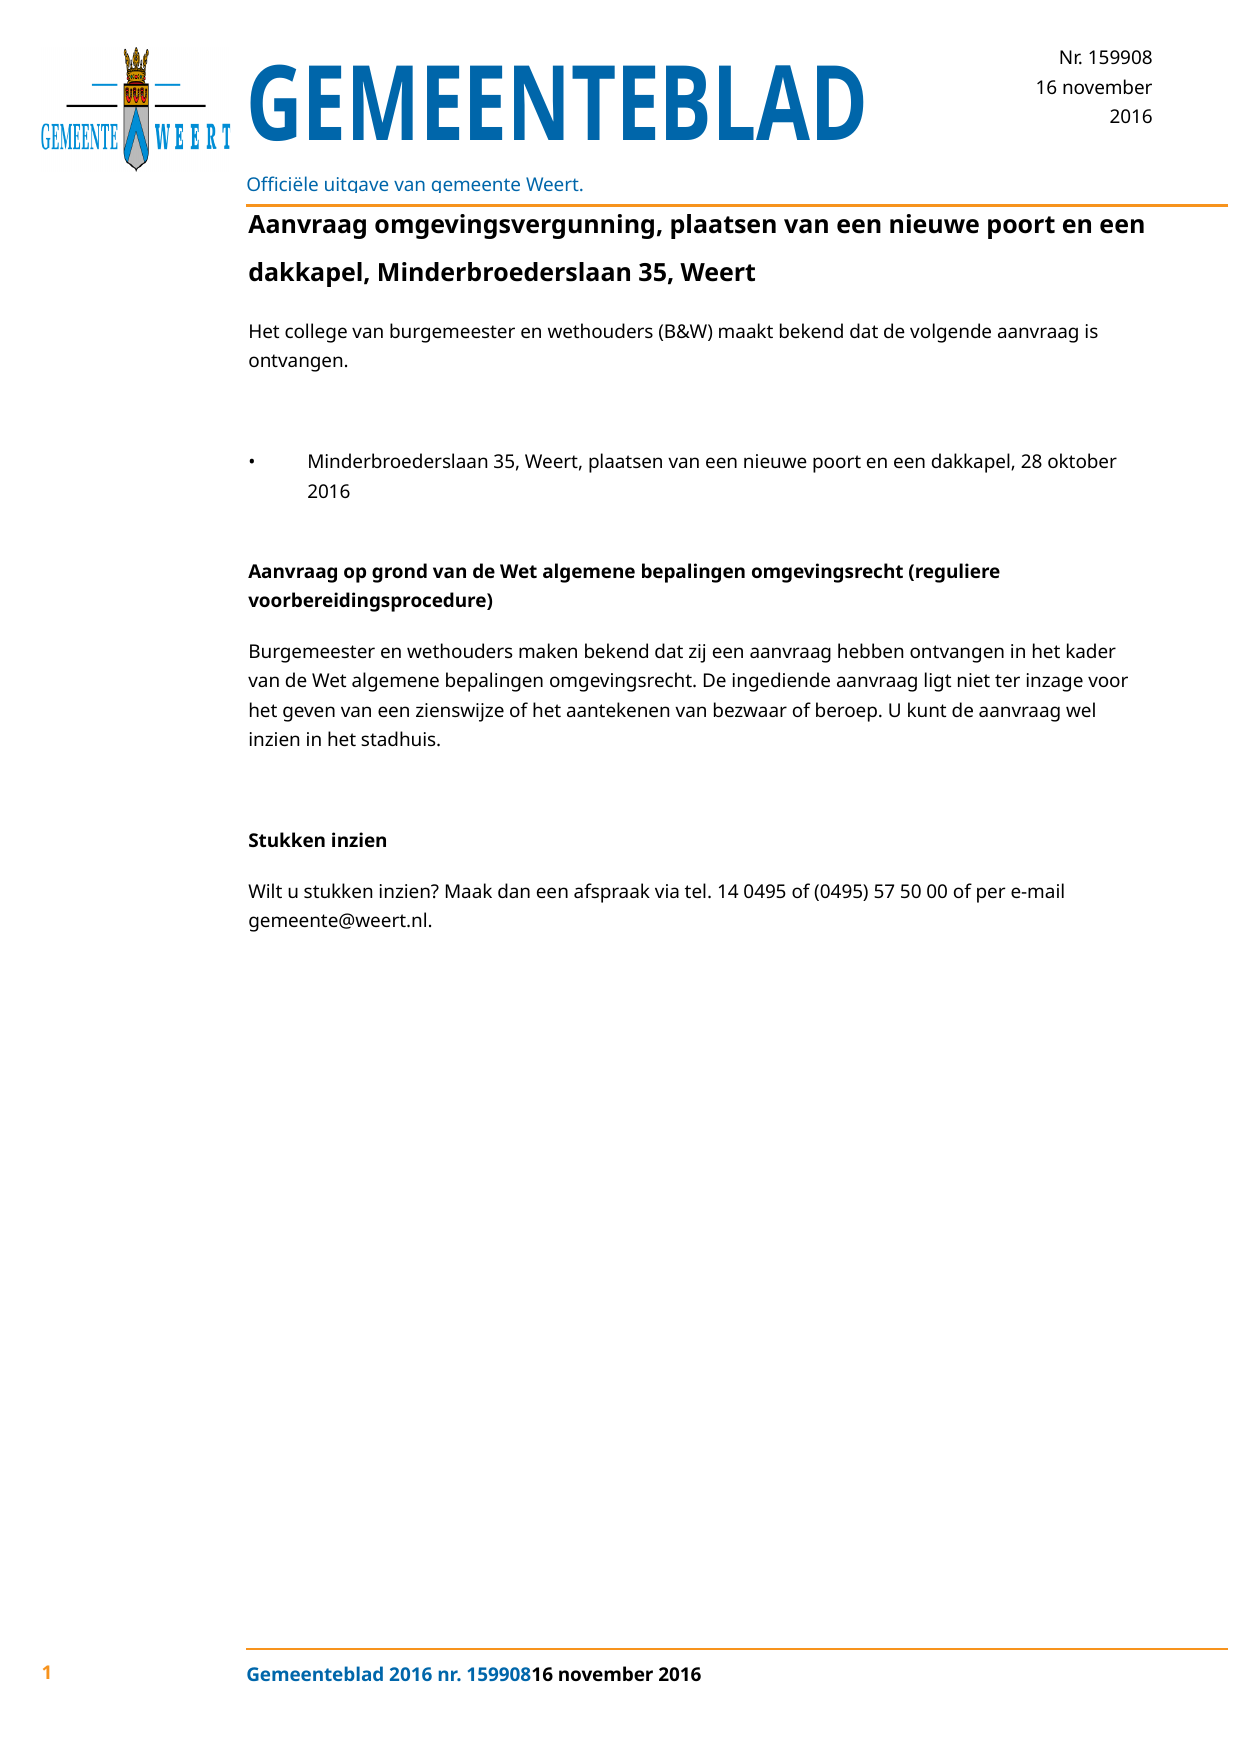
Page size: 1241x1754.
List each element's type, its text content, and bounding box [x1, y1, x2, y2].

text Aanvraag op grond van de Wet algemene bepalingen omgevingsrecht (reguliere voorbereidingsprocedure) [248, 558, 1152, 613]
list Minderbroederslaan 35, Weert, plaatsen van een nieuwe poort en een dakkapel, 28 oktober 2016 [248, 448, 1152, 504]
text Wilt u stukken inzien? Maak dan een afspraak via tel. 14 0495 of (0495) 57 50 00 of per e-mail gemeente@weert.nl. [248, 878, 1152, 933]
text Aanvraag omgevingsvergunning, plaatsen van een nieuwe poort en een dakkapel, Minderbroederslaan 35, Weert [248, 207, 1152, 288]
picture [41, 47, 231, 172]
text Het college van burgemeester en wethouders (B&W) maakt bekend dat de volgende aanvraag is ontvangen. [248, 318, 1152, 373]
text Burgemeester en wethouders maken bekend dat zij een aanvraag hebben ontvangen in het kader van de Wet algemene bepalingen omgevingsrecht. De ingediende aanvraag ligt niet ter inzage voor het geven van een zienswijze of het aantekenen van bezwaar of beroep. U kunt de aanvraag wel inzien in het stadhuis. [248, 638, 1152, 752]
text Stukken inzien [248, 827, 1152, 853]
